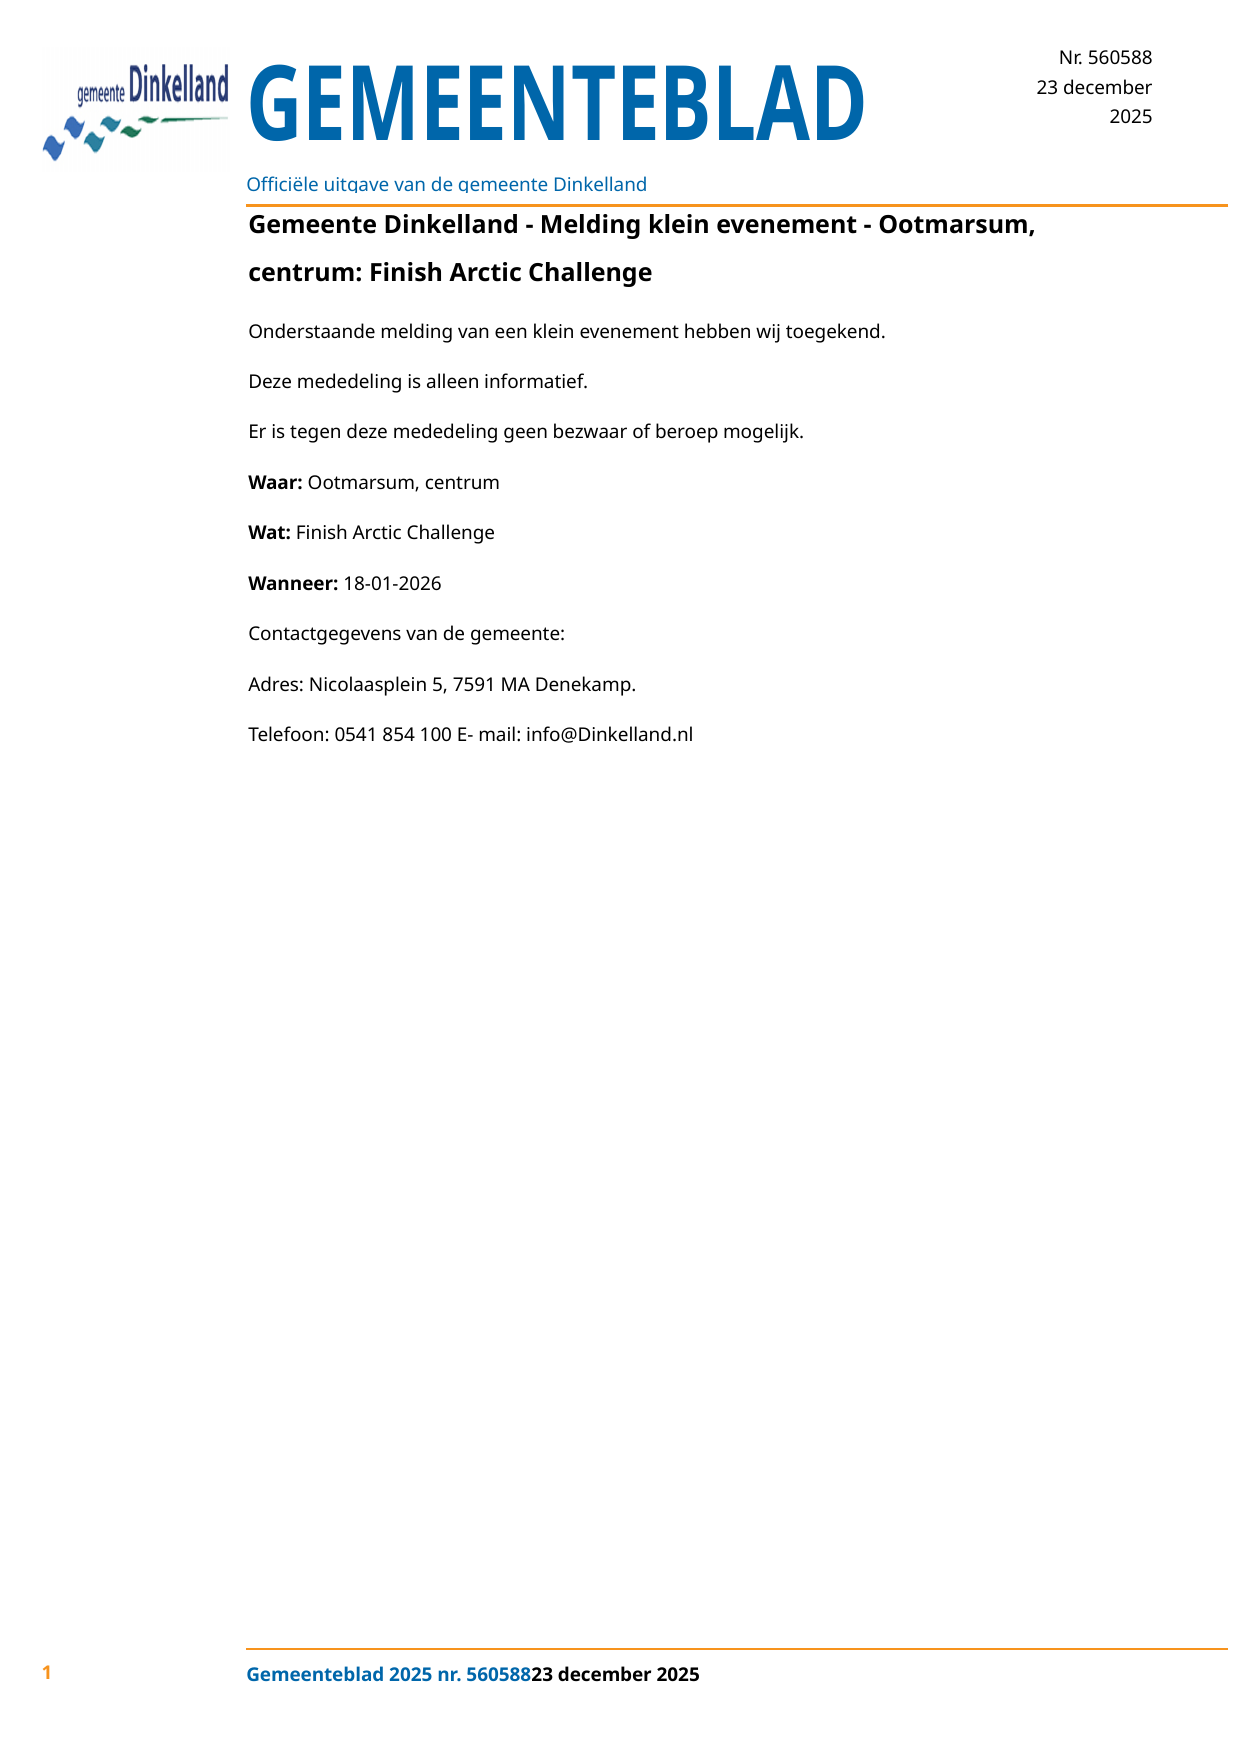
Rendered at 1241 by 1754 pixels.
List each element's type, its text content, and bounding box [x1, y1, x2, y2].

text Onderstaande melding van een klein evenement hebben wij toegekend. [248, 318, 1152, 344]
picture [41, 47, 231, 172]
text Gemeente Dinkelland - Melding klein evenement - Ootmarsum, centrum: Finish Arctic Challenge [248, 207, 1152, 288]
text Waar: Ootmarsum, centrum [248, 469, 1152, 495]
text Contactgegevens van de gemeente: [248, 620, 1152, 646]
text Er is tegen deze mededeling geen bezwaar of beroep mogelijk. [248, 419, 1152, 444]
text Wat: Finish Arctic Challenge [248, 519, 1152, 545]
text Deze mededeling is alleen informatief. [248, 368, 1152, 394]
text Telefoon: 0541 854 100 E- mail: info@Dinkelland.nl [248, 721, 1152, 747]
text Wanneer: 18-01-2026 [248, 570, 1152, 596]
text Adres: Nicolaasplein 5, 7591 MA Denekamp. [248, 671, 1152, 697]
